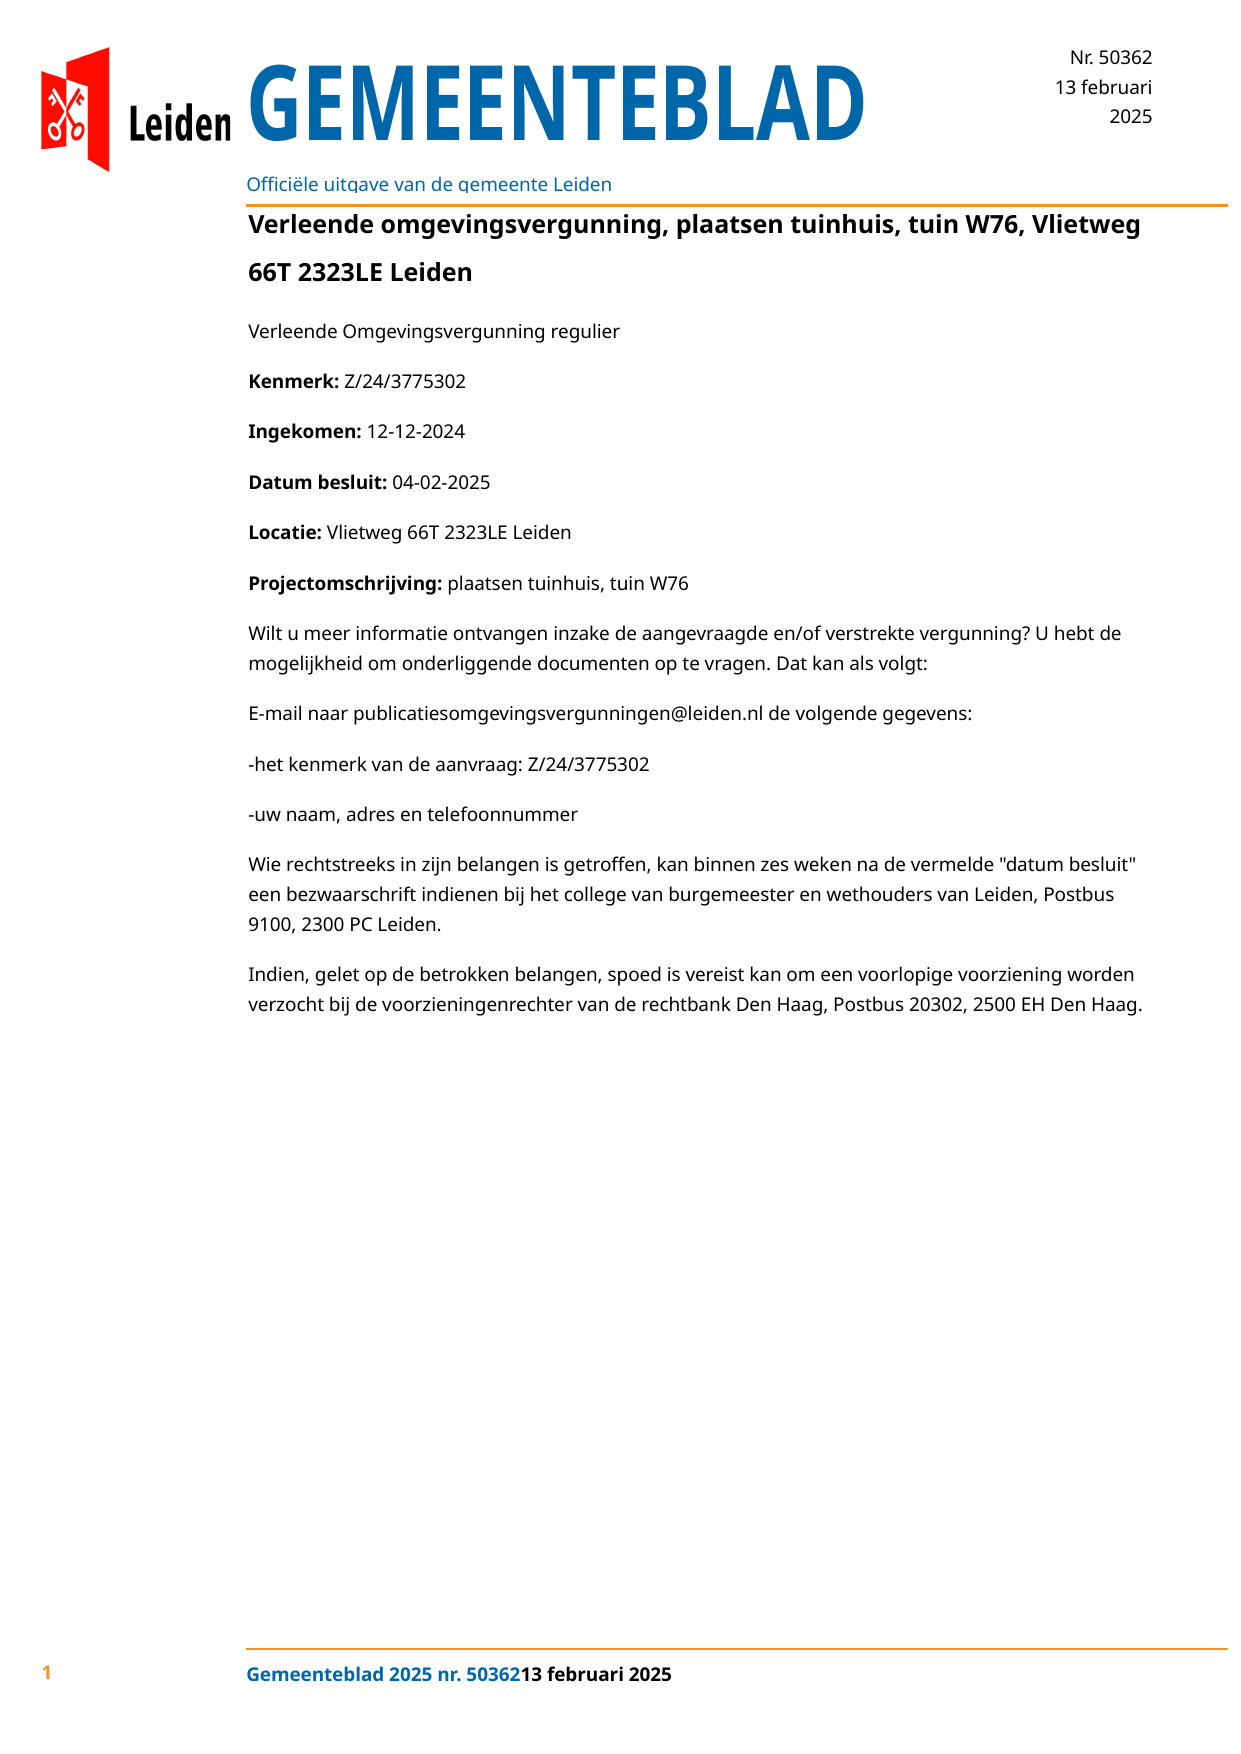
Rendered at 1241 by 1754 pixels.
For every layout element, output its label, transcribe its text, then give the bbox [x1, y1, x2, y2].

text Verleende Omgevingsvergunning regulier [248, 318, 1152, 344]
text Kenmerk: Z/24/3775302 [248, 368, 1152, 394]
text Datum besluit: 04-02-2025 [248, 469, 1152, 495]
text Indien, gelet op de betrokken belangen, spoed is vereist kan om een voorlopige voorziening worden verzocht bij de voorzieningenrechter van de rechtbank Den Haag, Postbus 20302, 2500 EH Den Haag. [248, 961, 1152, 1017]
text -uw naam, adres en telefoonnummer [248, 801, 1152, 827]
text Ingekomen: 12-12-2024 [248, 419, 1152, 444]
picture [41, 47, 231, 172]
text Wie rechtstreeks in zijn belangen is getroffen, kan binnen zes weken na de vermelde "datum besluit" een bezwaarschrift indienen bij het college van burgemeester en wethouders van Leiden, Postbus 9100, 2300 PC Leiden. [248, 852, 1152, 937]
text -het kenmerk van de aanvraag: Z/24/3775302 [248, 751, 1152, 777]
text Projectomschrijving: plaatsen tuinhuis, tuin W76 [248, 570, 1152, 596]
text Wilt u meer informatie ontvangen inzake de aangevraagde en/of verstrekte vergunning? U hebt de mogelijkheid om onderliggende documenten op te vragen. Dat kan als volgt: [248, 620, 1152, 676]
text Verleende omgevingsvergunning, plaatsen tuinhuis, tuin W76, Vlietweg 66T 2323LE Leiden [248, 207, 1152, 288]
text Locatie: Vlietweg 66T 2323LE Leiden [248, 519, 1152, 545]
text E-mail naar publicatiesomgevingsvergunningen@leiden.nl de volgende gegevens: [248, 700, 1152, 726]
